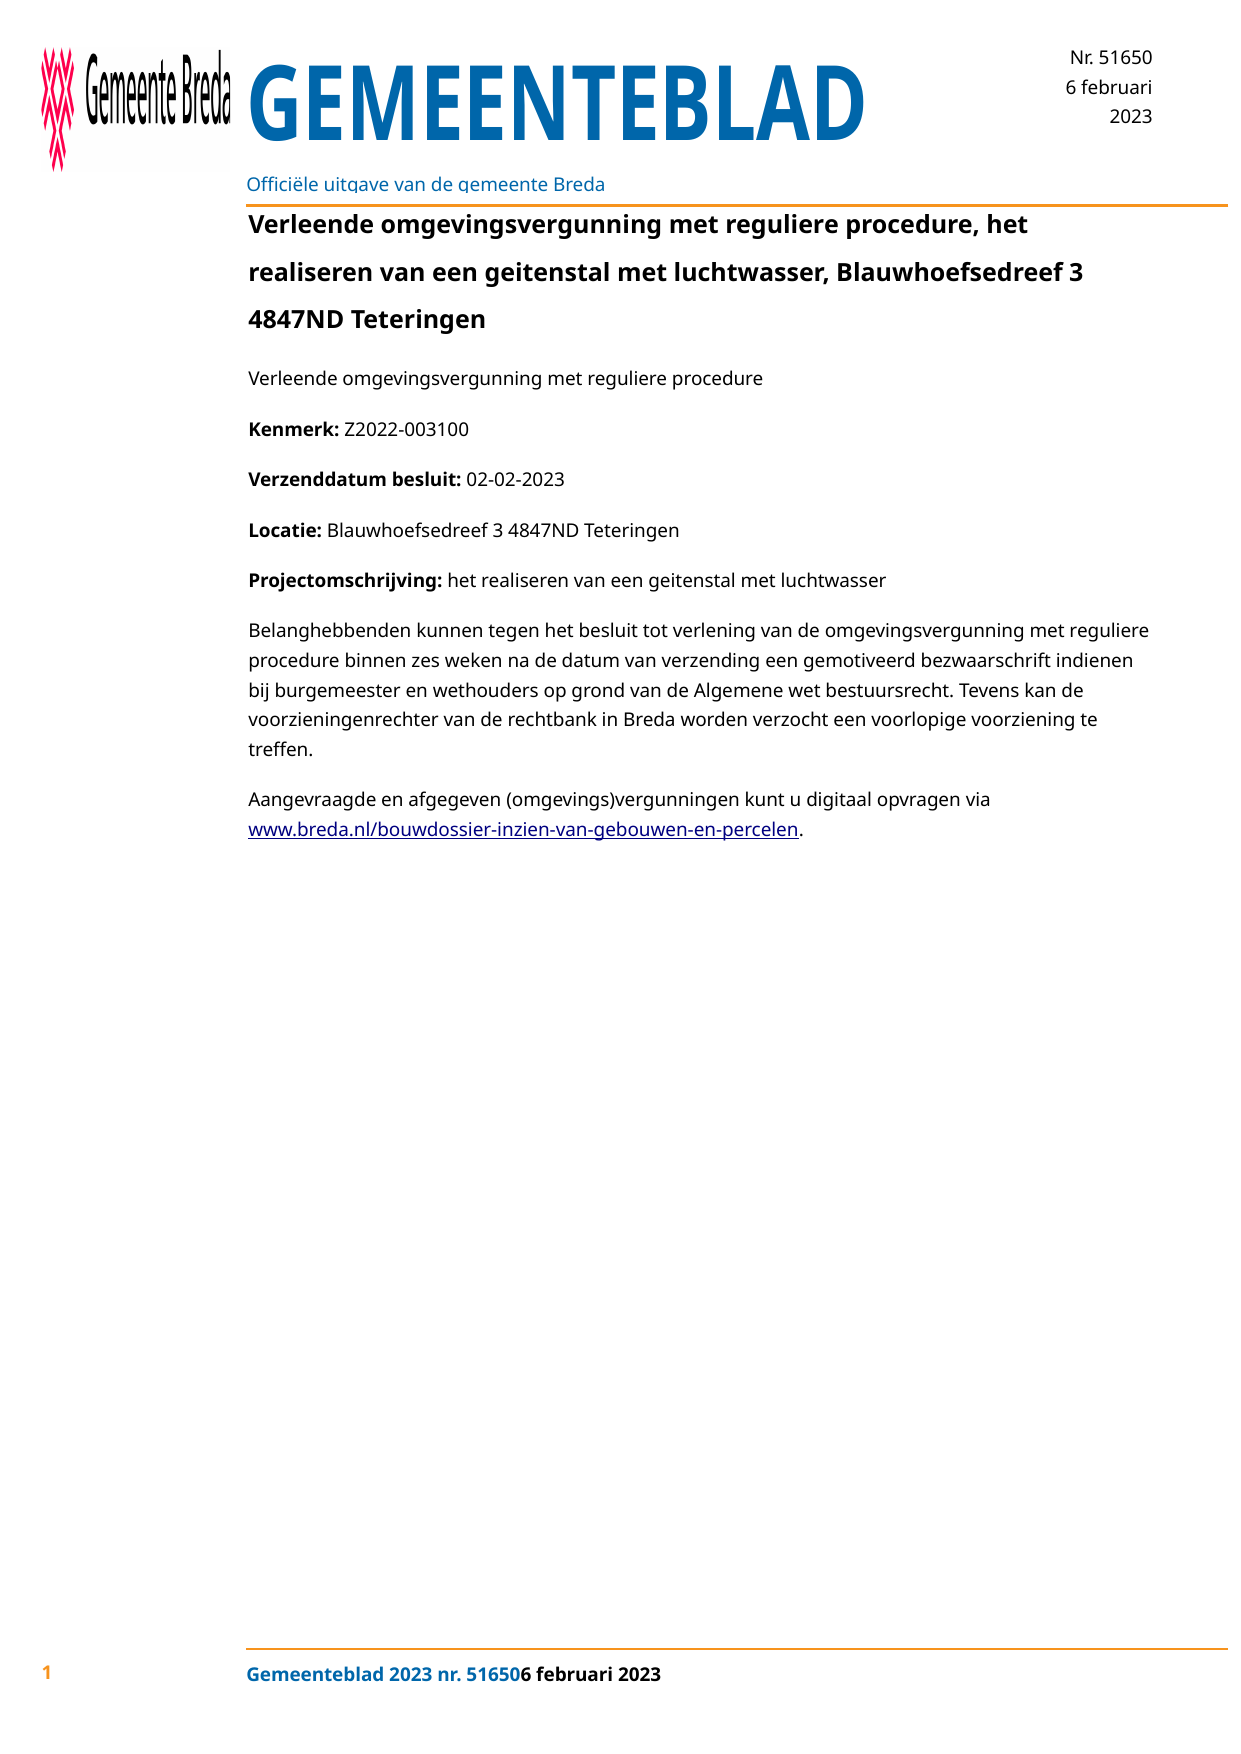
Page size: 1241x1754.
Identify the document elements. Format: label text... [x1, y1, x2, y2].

text Verzenddatum besluit: 02-02-2023 [248, 466, 1152, 492]
text Verleende omgevingsvergunning met reguliere procedure [248, 366, 1152, 391]
text Kenmerk: Z2022-003100 [248, 416, 1152, 442]
text Locatie: Blauwhoefsedreef 3 4847ND Teteringen [248, 517, 1152, 542]
text Belanghebbenden kunnen tegen het besluit tot verlening van de omgevingsvergunning met reguliere procedure binnen zes weken na de datum van verzending een gemotiveerd bezwaarschrift indienen bij burgemeester en wethouders op grond van de Algemene wet bestuursrecht. Tevens kan de voorzieningenrechter van de rechtbank in Breda worden verzocht een voorlopige voorziening te treffen. [248, 618, 1152, 762]
text Verleende omgevingsvergunning met reguliere procedure, het realiseren van een geitenstal met luchtwasser, Blauwhoefsedreef 3 4847ND Teteringen [248, 207, 1152, 336]
picture [41, 47, 231, 172]
text Projectomschrijving: het realiseren van een geitenstal met luchtwasser [248, 567, 1152, 593]
text Aangevraagde en afgegeven (omgevings)vergunningen kunt u digitaal opvragen via www.breda.nl/bouwdossier-inzien-van-gebouwen-en-percelen. [248, 786, 1152, 842]
